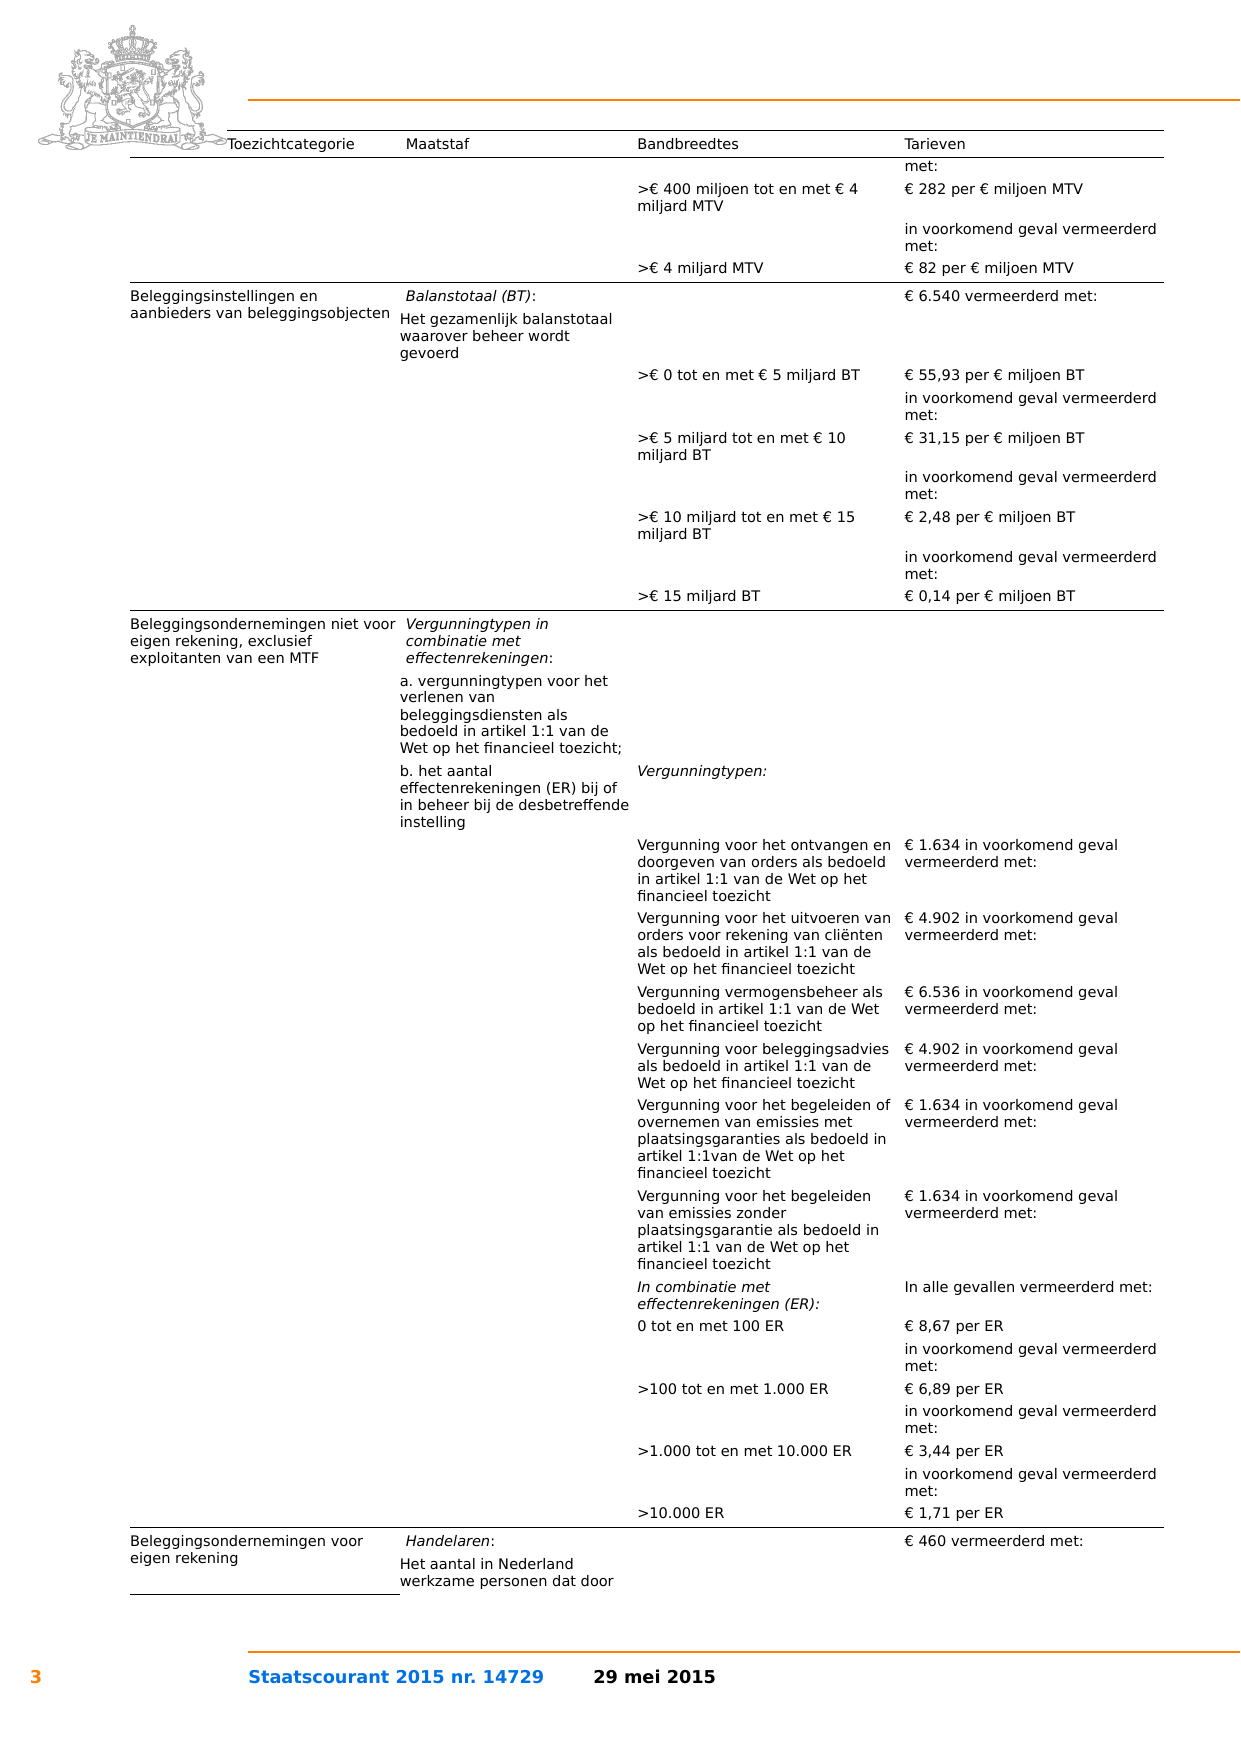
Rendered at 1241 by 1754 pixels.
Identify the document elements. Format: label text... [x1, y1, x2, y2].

table_cell € 0,14 per € miljoen BT [899, 587, 1163, 610]
table_cell [400, 1278, 631, 1317]
table_cell [400, 429, 631, 468]
table_cell b. het aantal effectenrekeningen (ER) bij of in beheer bij de desbetreffende instelling [400, 762, 631, 836]
table_cell Vergunning voor het begeleiden of overnemen van emissies met plaatsingsgaranties als bedoeld in artikel 1:1van de Wet op het financieel toezicht [631, 1096, 898, 1187]
table_cell [899, 611, 1163, 671]
table_cell [400, 389, 631, 428]
table_cell met: [899, 158, 1163, 180]
table_cell [130, 158, 399, 282]
table_cell >1.000 tot en met 10.000 ER [631, 1442, 898, 1465]
table_cell [899, 310, 1163, 366]
table_cell [631, 611, 898, 671]
table_cell € 55,93 per € miljoen BT [899, 366, 1163, 389]
table_cell Vergunning voor het ontvangen en doorgeven van orders als bedoeld in artikel 1:1 van de Wet op het financieel toezicht [631, 836, 898, 909]
table_cell € 4.902 in voorkomend geval vermeerderd met: [899, 1040, 1163, 1096]
picture [38, 25, 227, 150]
table_cell [400, 1317, 631, 1340]
table_cell [631, 310, 898, 366]
table_cell >€ 0 tot en met € 5 miljard BT [631, 366, 898, 389]
table_cell [400, 1442, 631, 1465]
table_header Toezichtcategorie [130, 131, 399, 157]
table_cell in voorkomend geval vermeerderd met: [899, 468, 1163, 508]
table_cell >100 tot en met 1.000 ER [631, 1380, 898, 1402]
table_cell Beleggingsondernemingen voor eigen rekening [130, 1528, 399, 1594]
table_cell [631, 548, 898, 587]
table_cell € 31,15 per € miljoen BT [899, 429, 1163, 468]
table_cell € 6,89 per ER [899, 1380, 1163, 1402]
table_cell [631, 1340, 898, 1379]
table_cell [400, 548, 631, 587]
table_cell € 6.536 in voorkomend geval vermeerderd met: [899, 983, 1163, 1039]
table_cell [400, 1504, 631, 1527]
table_cell [631, 1465, 898, 1504]
table_cell € 282 per € miljoen MTV [899, 180, 1163, 220]
table_cell >€ 10 miljard tot en met € 15 miljard BT [631, 508, 898, 548]
table_cell Vergunning voor het begeleiden van emissies zonder plaatsingsgarantie als bedoeld in artikel 1:1 van de Wet op het financieel toezicht [631, 1187, 898, 1277]
table_cell € 2,48 per € miljoen BT [899, 508, 1163, 548]
table_cell [631, 389, 898, 428]
table_cell [631, 220, 898, 259]
table_cell in voorkomend geval vermeerderd met: [899, 220, 1163, 259]
table_cell Vergunning vermogensbeheer als bedoeld in artikel 1:1 van de Wet op het financieel toezicht [631, 983, 898, 1039]
table_cell [899, 1555, 1163, 1594]
table_cell € 3,44 per ER [899, 1442, 1163, 1465]
table_cell [400, 587, 631, 610]
table_cell >€ 400 miljoen tot en met € 4 miljard MTV [631, 180, 898, 220]
table_cell >€ 15 miljard BT [631, 587, 898, 610]
table_cell [400, 1096, 631, 1187]
table_cell [631, 1555, 898, 1594]
table_cell € 8,67 per ER [899, 1317, 1163, 1340]
table_cell >10.000 ER [631, 1504, 898, 1527]
table_cell Vergunning voor het uitvoeren van orders voor rekening van cliënten als bedoeld in artikel 1:1 van de Wet op het financieel toezicht [631, 909, 898, 983]
table_cell [400, 1402, 631, 1442]
table_cell [899, 762, 1163, 836]
table_cell In combinatie met effectenrekeningen (ER): [631, 1278, 898, 1317]
table_cell [631, 671, 898, 762]
table_cell [400, 836, 631, 909]
table_cell [400, 259, 631, 282]
table_cell >€ 4 miljard MTV [631, 259, 898, 282]
table_cell [400, 1040, 631, 1096]
table_cell [631, 283, 898, 309]
table_cell [400, 366, 631, 389]
table_cell [631, 158, 898, 180]
table_cell [631, 468, 898, 508]
table_cell € 1.634 in voorkomend geval vermeerderd met: [899, 836, 1163, 909]
table_cell Handelaren: [400, 1528, 631, 1554]
table_cell € 1.634 in voorkomend geval vermeerderd met: [899, 1187, 1163, 1277]
table_cell [400, 220, 631, 259]
table_header Maatstaf [400, 131, 631, 157]
table_cell Vergunningtypen in combinatie met effectenrekeningen: [400, 611, 631, 671]
table_cell in voorkomend geval vermeerderd met: [899, 389, 1163, 428]
table_cell a. vergunningtypen voor het verlenen van beleggingsdiensten als bedoeld in artikel 1:1 van de Wet op het financieel toezicht; [400, 671, 631, 762]
table_cell in voorkomend geval vermeerderd met: [899, 1465, 1163, 1504]
table_cell [400, 468, 631, 508]
table_cell in voorkomend geval vermeerderd met: [899, 548, 1163, 587]
table_cell in voorkomend geval vermeerderd met: [899, 1340, 1163, 1379]
table_cell in voorkomend geval vermeerderd met: [899, 1402, 1163, 1442]
table_cell Vergunning voor beleggingsadvies als bedoeld in artikel 1:1 van de Wet op het financieel toezicht [631, 1040, 898, 1096]
table_cell Beleggingsinstellingen en aanbieders van beleggingsobjecten [130, 283, 399, 610]
table_cell In alle gevallen vermeerderd met: [899, 1278, 1163, 1317]
table_cell [631, 1528, 898, 1554]
table_cell 0 tot en met 100 ER [631, 1317, 898, 1340]
table_cell € 82 per € miljoen MTV [899, 259, 1163, 282]
table_cell [400, 508, 631, 548]
table_cell € 460 vermeerderd met: [899, 1528, 1163, 1554]
table_cell Het aantal in Nederland werkzame personen dat door [400, 1555, 631, 1594]
table_cell [400, 983, 631, 1039]
table_cell [400, 158, 631, 180]
table_cell [400, 909, 631, 983]
table_cell € 1.634 in voorkomend geval vermeerderd met: [899, 1096, 1163, 1187]
table_cell [400, 1340, 631, 1379]
table_cell Balanstotaal (BT): [400, 283, 631, 309]
table_cell Beleggingsondernemingen niet voor eigen rekening, exclusief exploitanten van een MTF [130, 611, 399, 1527]
table_header Tarieven [899, 131, 1163, 157]
table_cell >€ 5 miljard tot en met € 10 miljard BT [631, 429, 898, 468]
table_cell € 4.902 in voorkomend geval vermeerderd met: [899, 909, 1163, 983]
table_cell Het gezamenlijk balanstotaal waarover beheer wordt gevoerd [400, 310, 631, 366]
table_cell [631, 1402, 898, 1442]
table_header Bandbreedtes [631, 131, 898, 157]
table_cell [400, 1187, 631, 1277]
table_cell € 6.540 vermeerderd met: [899, 283, 1163, 309]
table_cell Vergunningtypen: [631, 762, 898, 836]
table_cell [400, 1380, 631, 1402]
table_cell [899, 671, 1163, 762]
table_cell [400, 180, 631, 220]
table_cell € 1,71 per ER [899, 1504, 1163, 1527]
table_cell [400, 1465, 631, 1504]
